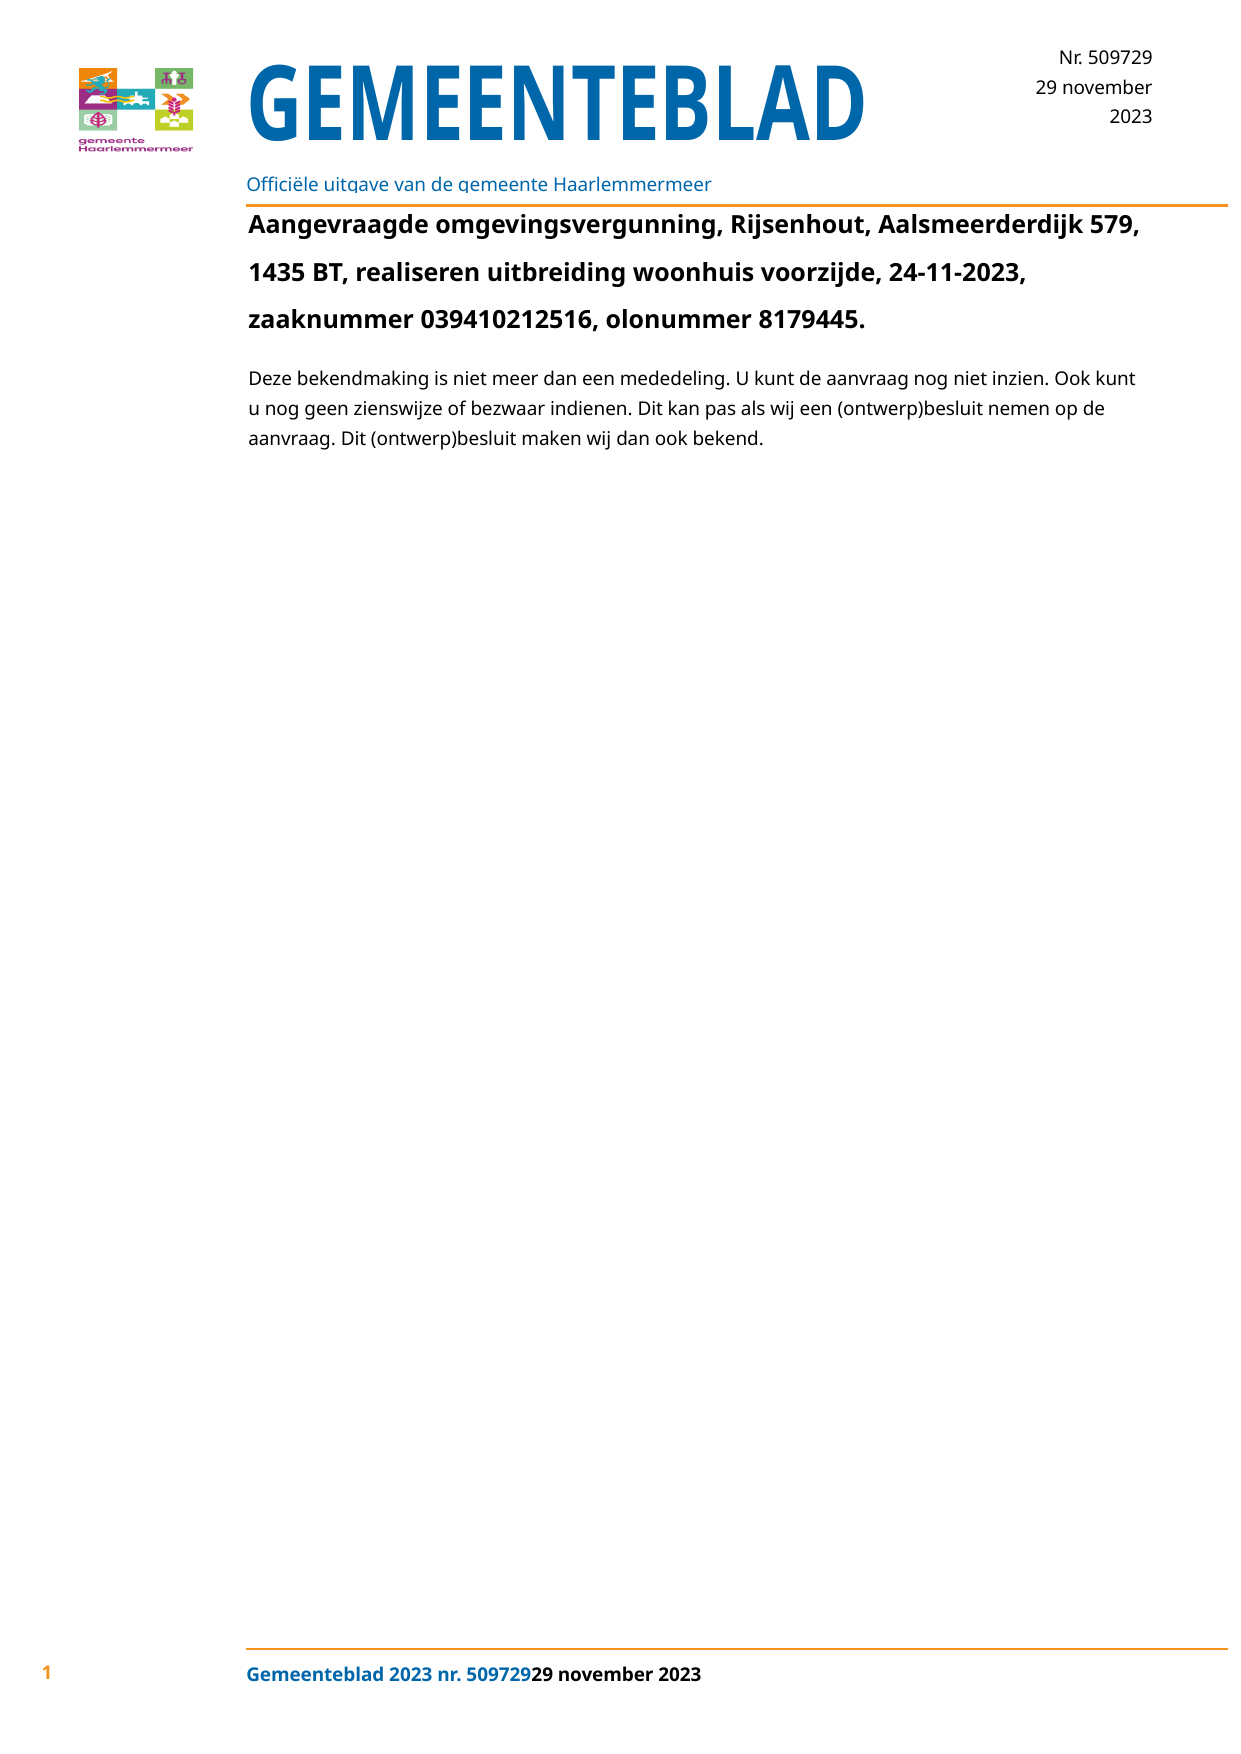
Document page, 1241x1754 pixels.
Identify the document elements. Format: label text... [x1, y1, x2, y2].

text Deze bekendmaking is niet meer dan een mededeling. U kunt de aanvraag nog niet inzien. Ook kunt u nog geen zienswijze of bezwaar indienen. Dit kan pas als wij een (ontwerp)besluit nemen op de aanvraag. Dit (ontwerp)besluit maken wij dan ook bekend. [248, 366, 1152, 450]
picture [41, 47, 231, 172]
text Aangevraagde omgevingsvergunning, Rijsenhout, Aalsmeerderdijk 579, 1435 BT, realiseren uitbreiding woonhuis voorzijde, 24-11-2023, zaaknummer 039410212516, olonummer 8179445. [248, 207, 1152, 336]
